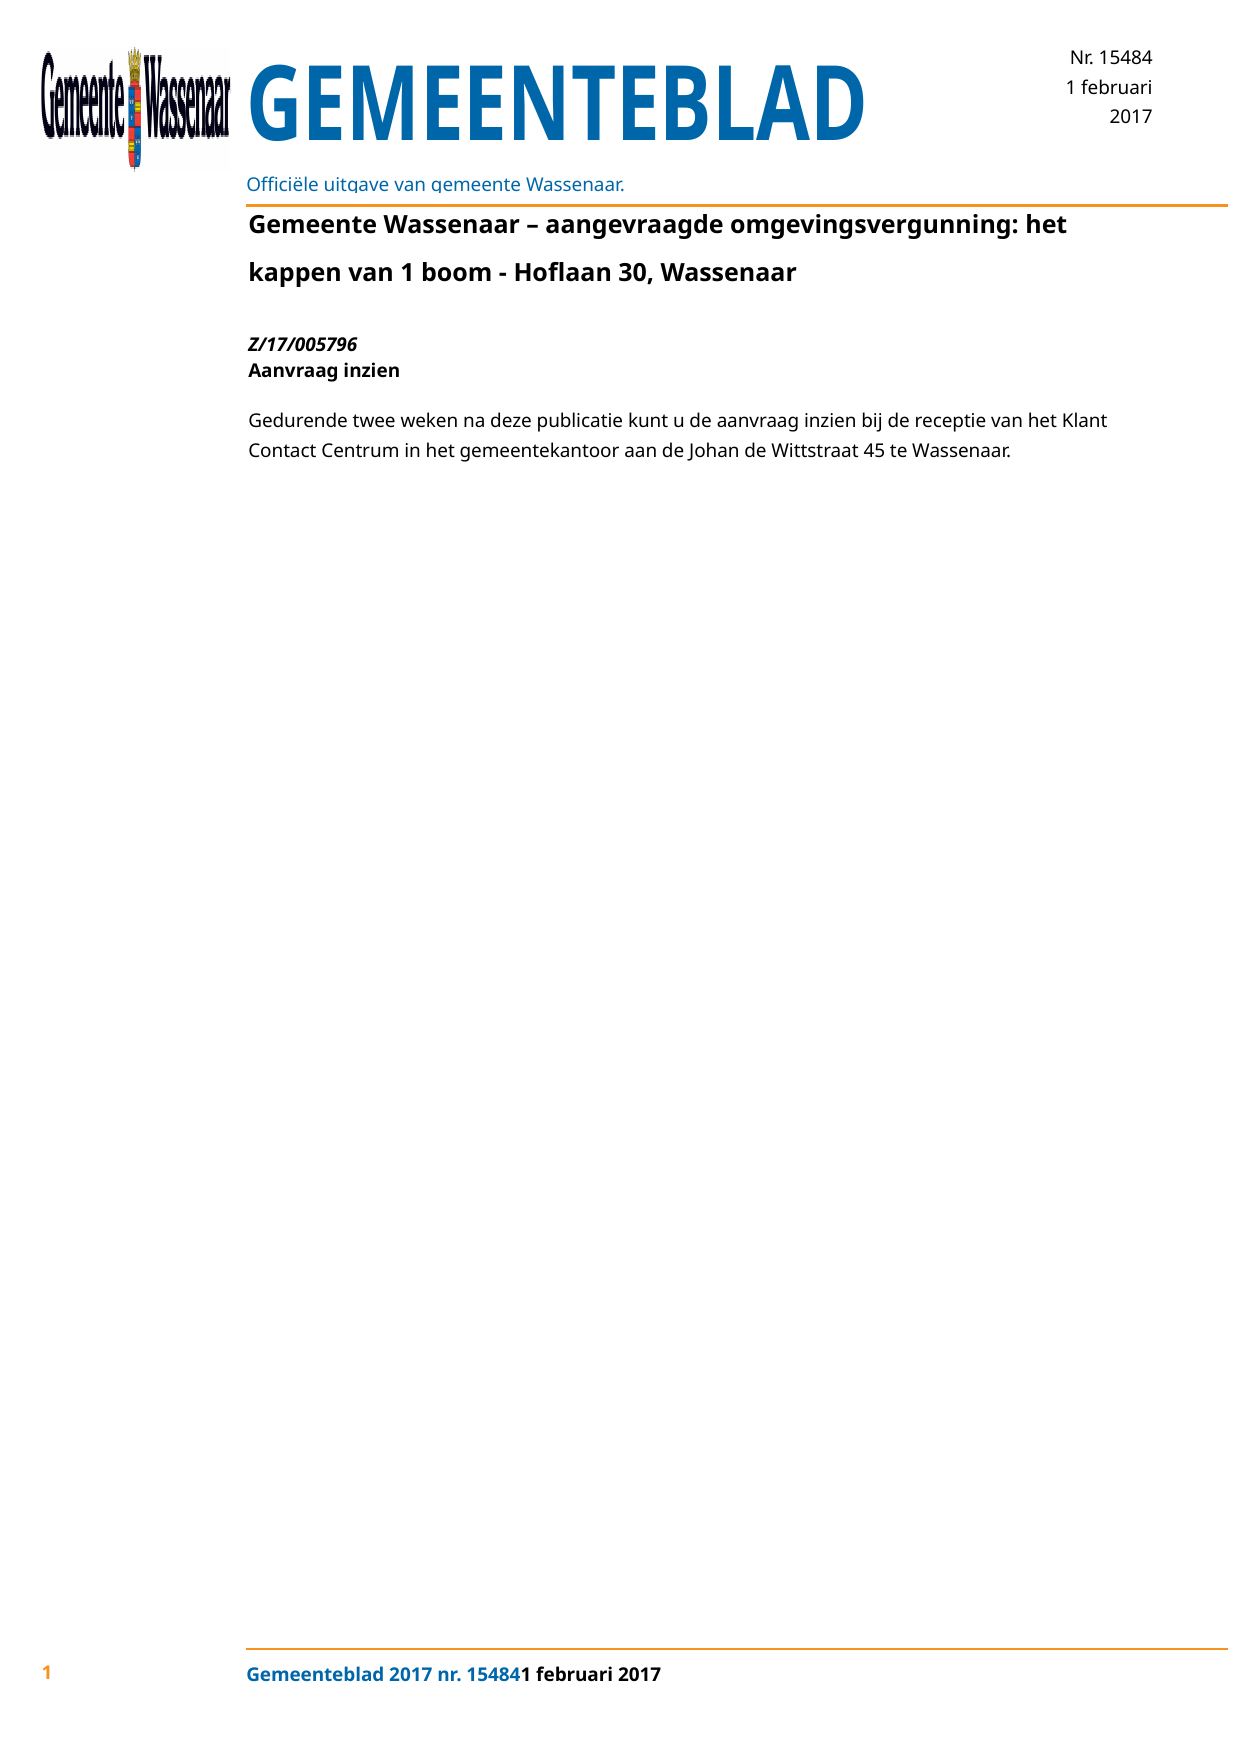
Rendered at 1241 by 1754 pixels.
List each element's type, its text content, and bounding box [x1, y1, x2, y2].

text Z/17/005796 [248, 331, 1152, 357]
text Aanvraag inzien [248, 357, 1152, 383]
picture [41, 47, 231, 172]
text Gemeente Wassenaar – aangevraagde omgevingsvergunning: het kappen van 1 boom - Hoflaan 30, Wassenaar [248, 207, 1152, 288]
text Gedurende twee weken na deze publicatie kunt u de aanvraag inzien bij de receptie van het Klant Contact Centrum in het gemeentekantoor aan de Johan de Wittstraat 45 te Wassenaar. [248, 408, 1152, 463]
